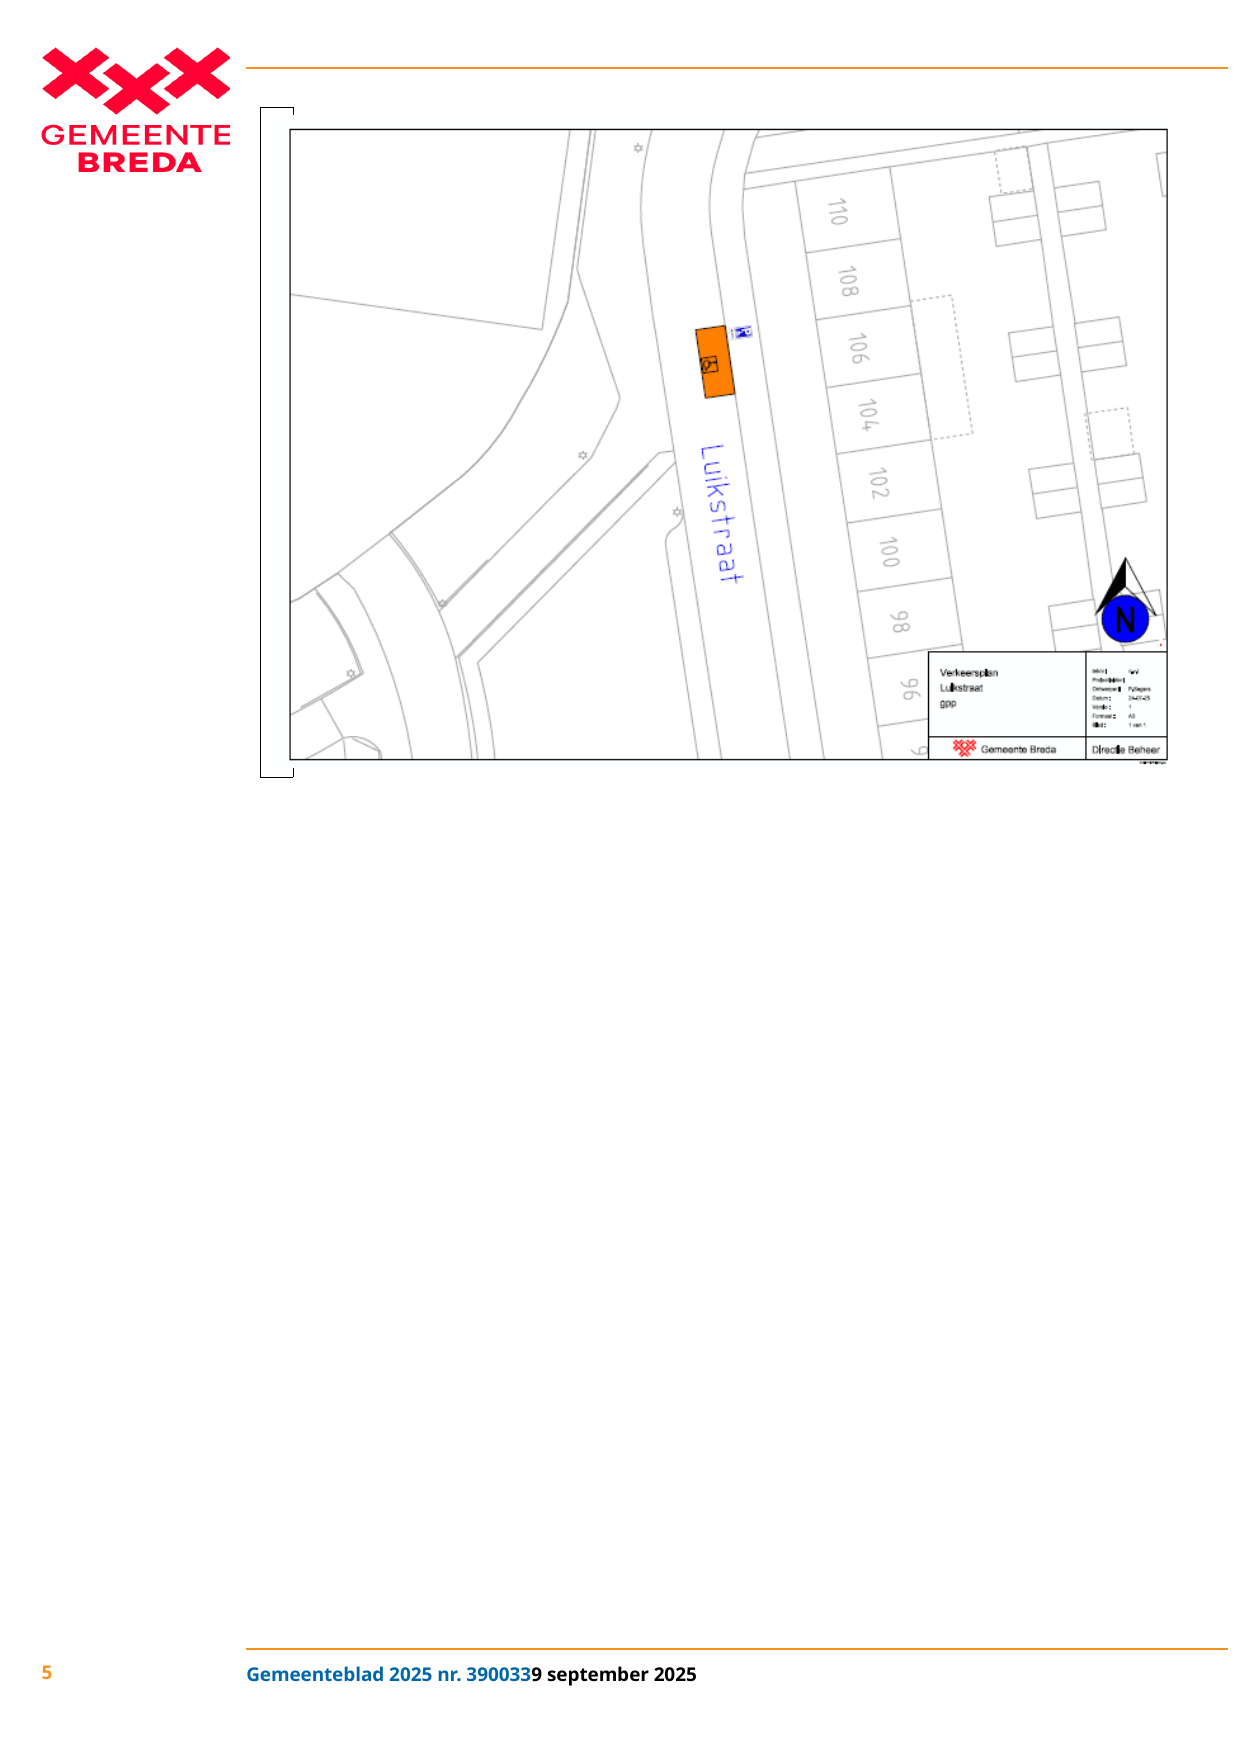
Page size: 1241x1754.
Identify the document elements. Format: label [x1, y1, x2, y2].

picture [268, 115, 1173, 768]
picture [41, 47, 231, 172]
